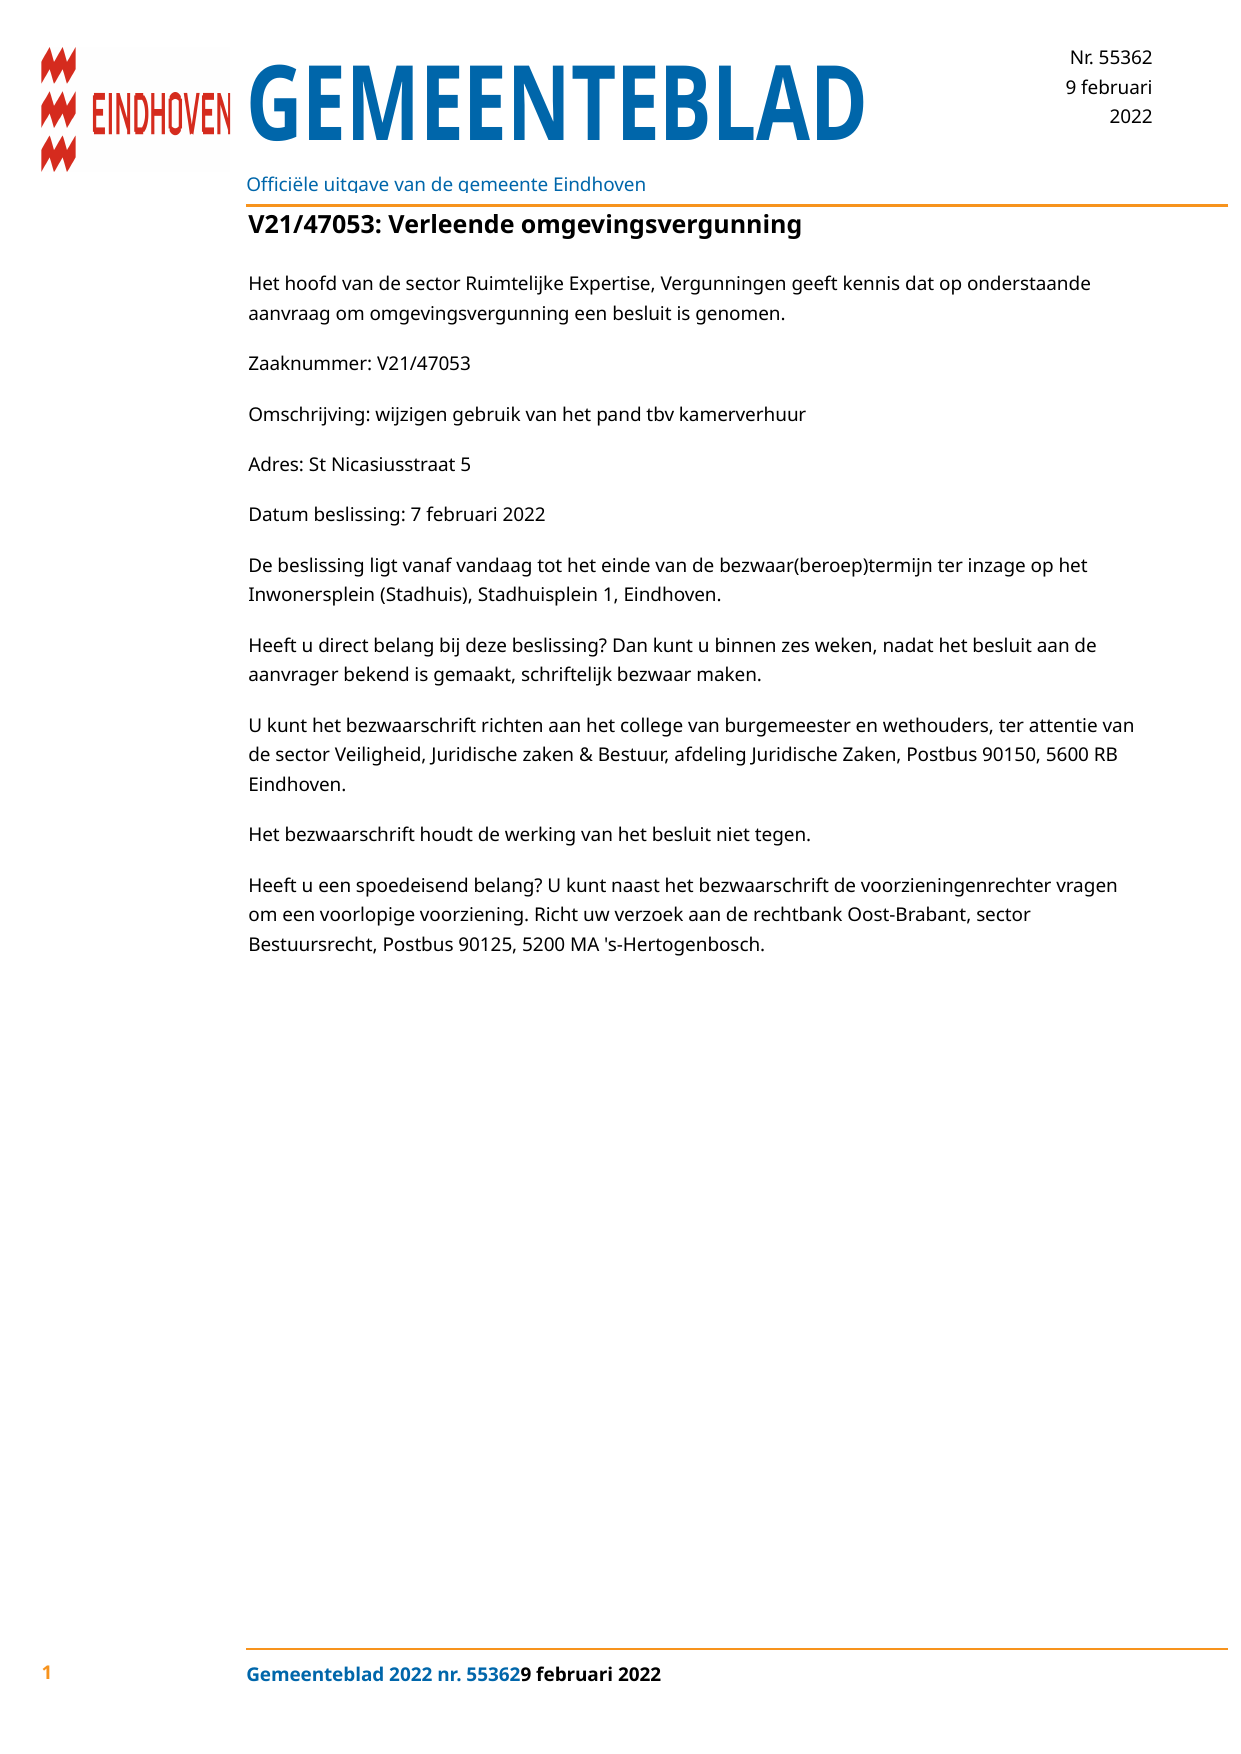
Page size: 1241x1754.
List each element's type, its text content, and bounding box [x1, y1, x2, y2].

text Adres: St Nicasiusstraat 5 [248, 451, 1152, 477]
text Het hoofd van de sector Ruimtelijke Expertise, Vergunningen geeft kennis dat op onderstaande aanvraag om omgevingsvergunning een besluit is genomen. [248, 270, 1152, 326]
text Datum beslissing: 7 februari 2022 [248, 502, 1152, 527]
text Heeft u direct belang bij deze beslissing? Dan kunt u binnen zes weken, nadat het besluit aan de aanvrager bekend is gemaakt, schriftelijk bezwaar maken. [248, 632, 1152, 687]
text De beslissing ligt vanaf vandaag tot het einde van de bezwaar(beroep)termijn ter inzage op het Inwonersplein (Stadhuis), Stadhuisplein 1, Eindhoven. [248, 552, 1152, 607]
picture [41, 47, 231, 172]
text Zaaknummer: V21/47053 [248, 350, 1152, 376]
text V21/47053: Verleende omgevingsvergunning [248, 207, 1152, 241]
text Omschrijving: wijzigen gebruik van het pand tbv kamerverhuur [248, 401, 1152, 426]
text Heeft u een spoedeisend belang? U kunt naast het bezwaarschrift de voorzieningenrechter vragen om een voorlopige voorziening. Richt uw verzoek aan de rechtbank Oost-Brabant, sector Bestuursrecht, Postbus 90125, 5200 MA 's-Hertogenbosch. [248, 872, 1152, 957]
text U kunt het bezwaarschrift richten aan het college van burgemeester en wethouders, ter attentie van de sector Veiligheid, Juridische zaken & Bestuur, afdeling Juridische Zaken, Postbus 90150, 5600 RB Eindhoven. [248, 712, 1152, 797]
text Het bezwaarschrift houdt de werking van het besluit niet tegen. [248, 822, 1152, 847]
